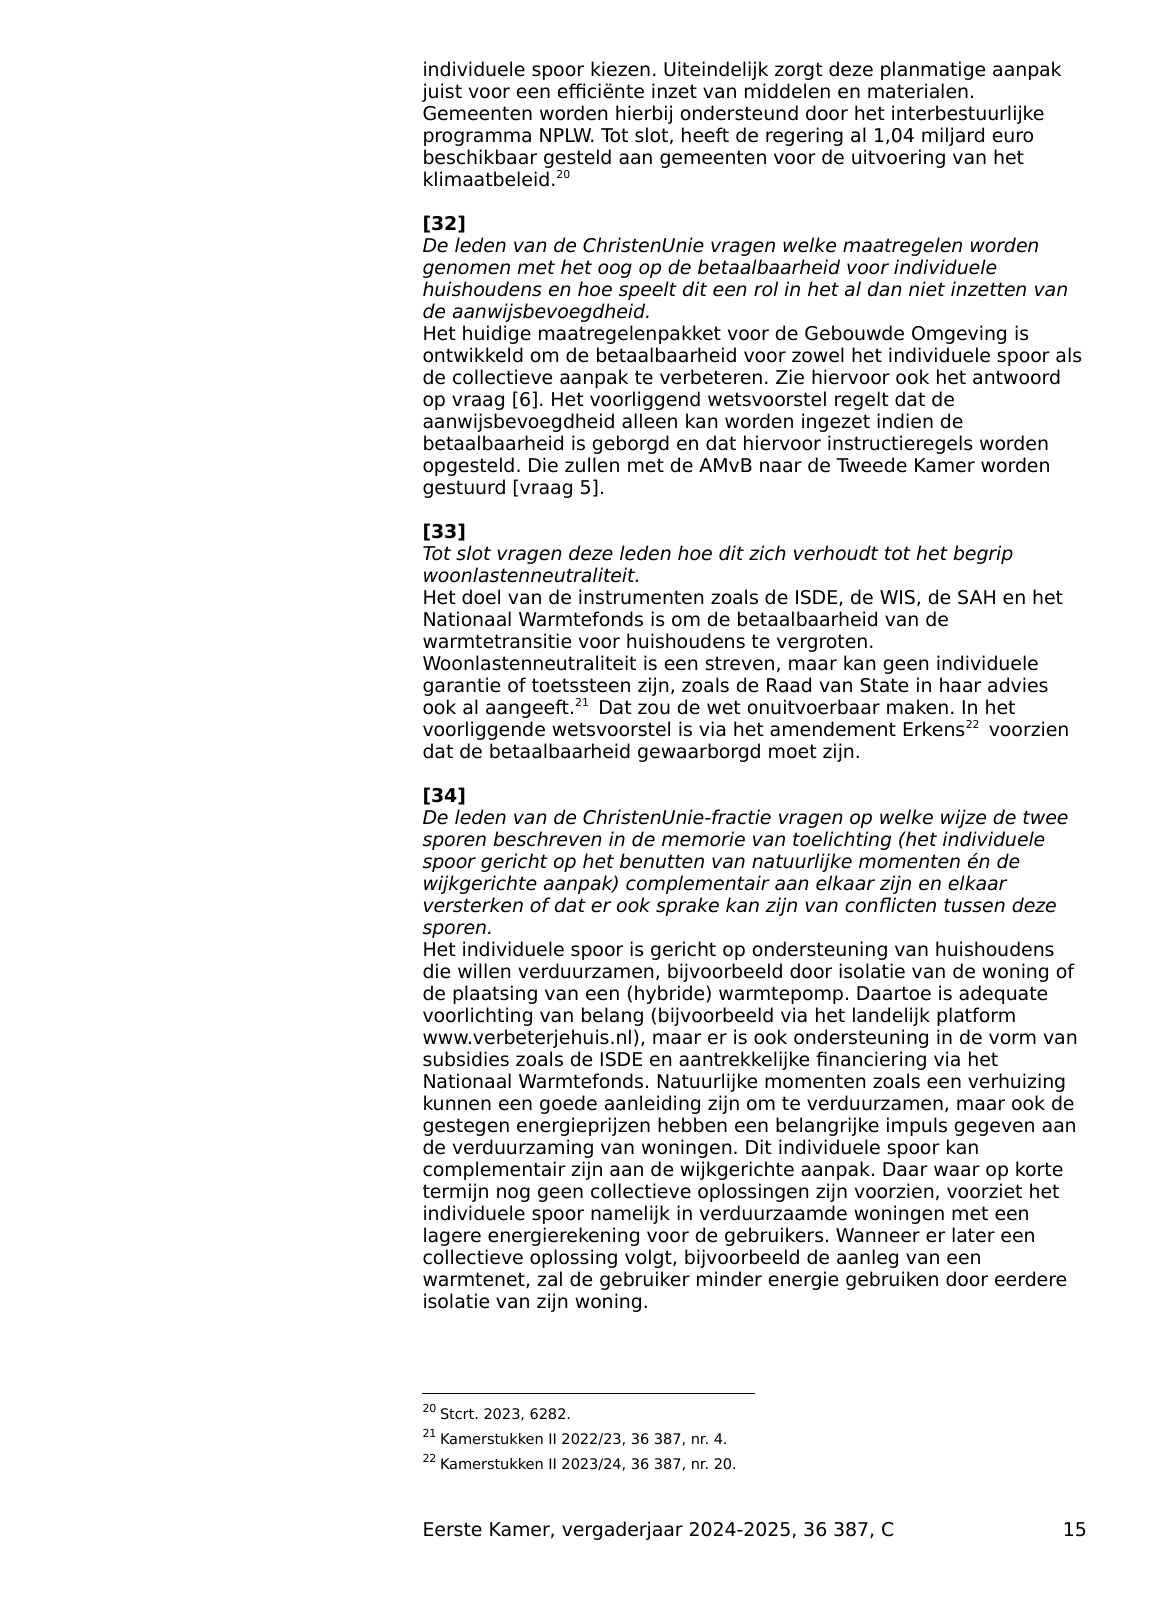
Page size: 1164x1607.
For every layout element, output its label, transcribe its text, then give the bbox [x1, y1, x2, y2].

text Stcrt. 2023, 6282. [422, 1402, 1087, 1424]
text De leden van de ChristenUnie vragen welke maatregelen worden genomen met het oog op de betaalbaarheid voor individuele huishoudens en hoe speelt dit een rol in het al dan niet inzetten van de aanwijsbevoegdheid. [422, 235, 1087, 323]
text Kamerstukken II 2022/23, 36 387, nr. 4. [422, 1427, 1087, 1449]
text individuele spoor kiezen. Uiteindelijk zorgt deze planmatige aanpak juist voor een efficiënte inzet van middelen en materialen. Gemeenten worden hierbij ondersteund door het interbestuurlijke programma NPLW. Tot slot, heeft de regering al 1,04 miljard euro beschikbaar gesteld aan gemeenten voor de uitvoering van het klimaatbeleid. [422, 59, 1087, 191]
text Het doel van de instrumenten zoals de ISDE, de WIS, de SAH en het Nationaal Warmtefonds is om de betaalbaarheid van de warmtetransitie voor huishoudens te vergroten. Woonlastenneutraliteit is een streven, maar kan geen individuele garantie of toetssteen zijn, zoals de Raad van State in haar advies ook al aangeeft. Dat zou de wet onuitvoerbaar maken. In het voorliggende wetsvoorstel is via het amendement Erkens voorzien dat de betaalbaarheid gewaarborgd moet zijn. [422, 587, 1087, 763]
text [34] [422, 785, 1087, 807]
text Tot slot vragen deze leden hoe dit zich verhoudt tot het begrip woonlastenneutraliteit. [422, 543, 1087, 587]
text [32] [422, 213, 1087, 235]
text [33] [422, 521, 1087, 543]
text Kamerstukken II 2023/24, 36 387, nr. 20. [422, 1452, 1087, 1474]
text De leden van de ChristenUnie-fractie vragen op welke wijze de twee sporen beschreven in de memorie van toelichting (het individuele spoor gericht op het benutten van natuurlijke momenten én de wijkgerichte aanpak) complementair aan elkaar zijn en elkaar versterken of dat er ook sprake kan zijn van conflicten tussen deze sporen. [422, 807, 1087, 939]
text Het individuele spoor is gericht op ondersteuning van huishoudens die willen verduurzamen, bijvoorbeeld door isolatie van de woning of de plaatsing van een (hybride) warmtepomp. Daartoe is adequate voorlichting van belang (bijvoorbeeld via het landelijk platform www.verbeterjehuis.nl), maar er is ook ondersteuning in de vorm van subsidies zoals de ISDE en aantrekkelijke financiering via het Nationaal Warmtefonds. Natuurlijke momenten zoals een verhuizing kunnen een goede aanleiding zijn om te verduurzamen, maar ook de gestegen energieprijzen hebben een belangrijke impuls gegeven aan de verduurzaming van woningen. Dit individuele spoor kan complementair zijn aan de wijkgerichte aanpak. Daar waar op korte termijn nog geen collectieve oplossingen zijn voorzien, voorziet het individuele spoor namelijk in verduurzaamde woningen met een lagere energierekening voor de gebruikers. Wanneer er later een collectieve oplossing volgt, bijvoorbeeld de aanleg van een warmtenet, zal de gebruiker minder energie gebruiken door eerdere isolatie van zijn woning. [422, 939, 1087, 1312]
text Het huidige maatregelenpakket voor de Gebouwde Omgeving is ontwikkeld om de betaalbaarheid voor zowel het individuele spoor als de collectieve aanpak te verbeteren. Zie hiervoor ook het antwoord op vraag [6]. Het voorliggend wetsvoorstel regelt dat de aanwijsbevoegdheid alleen kan worden ingezet indien de betaalbaarheid is geborgd en dat hiervoor instructieregels worden opgesteld. Die zullen met de AMvB naar de Tweede Kamer worden gestuurd [vraag 5]. [422, 323, 1087, 499]
